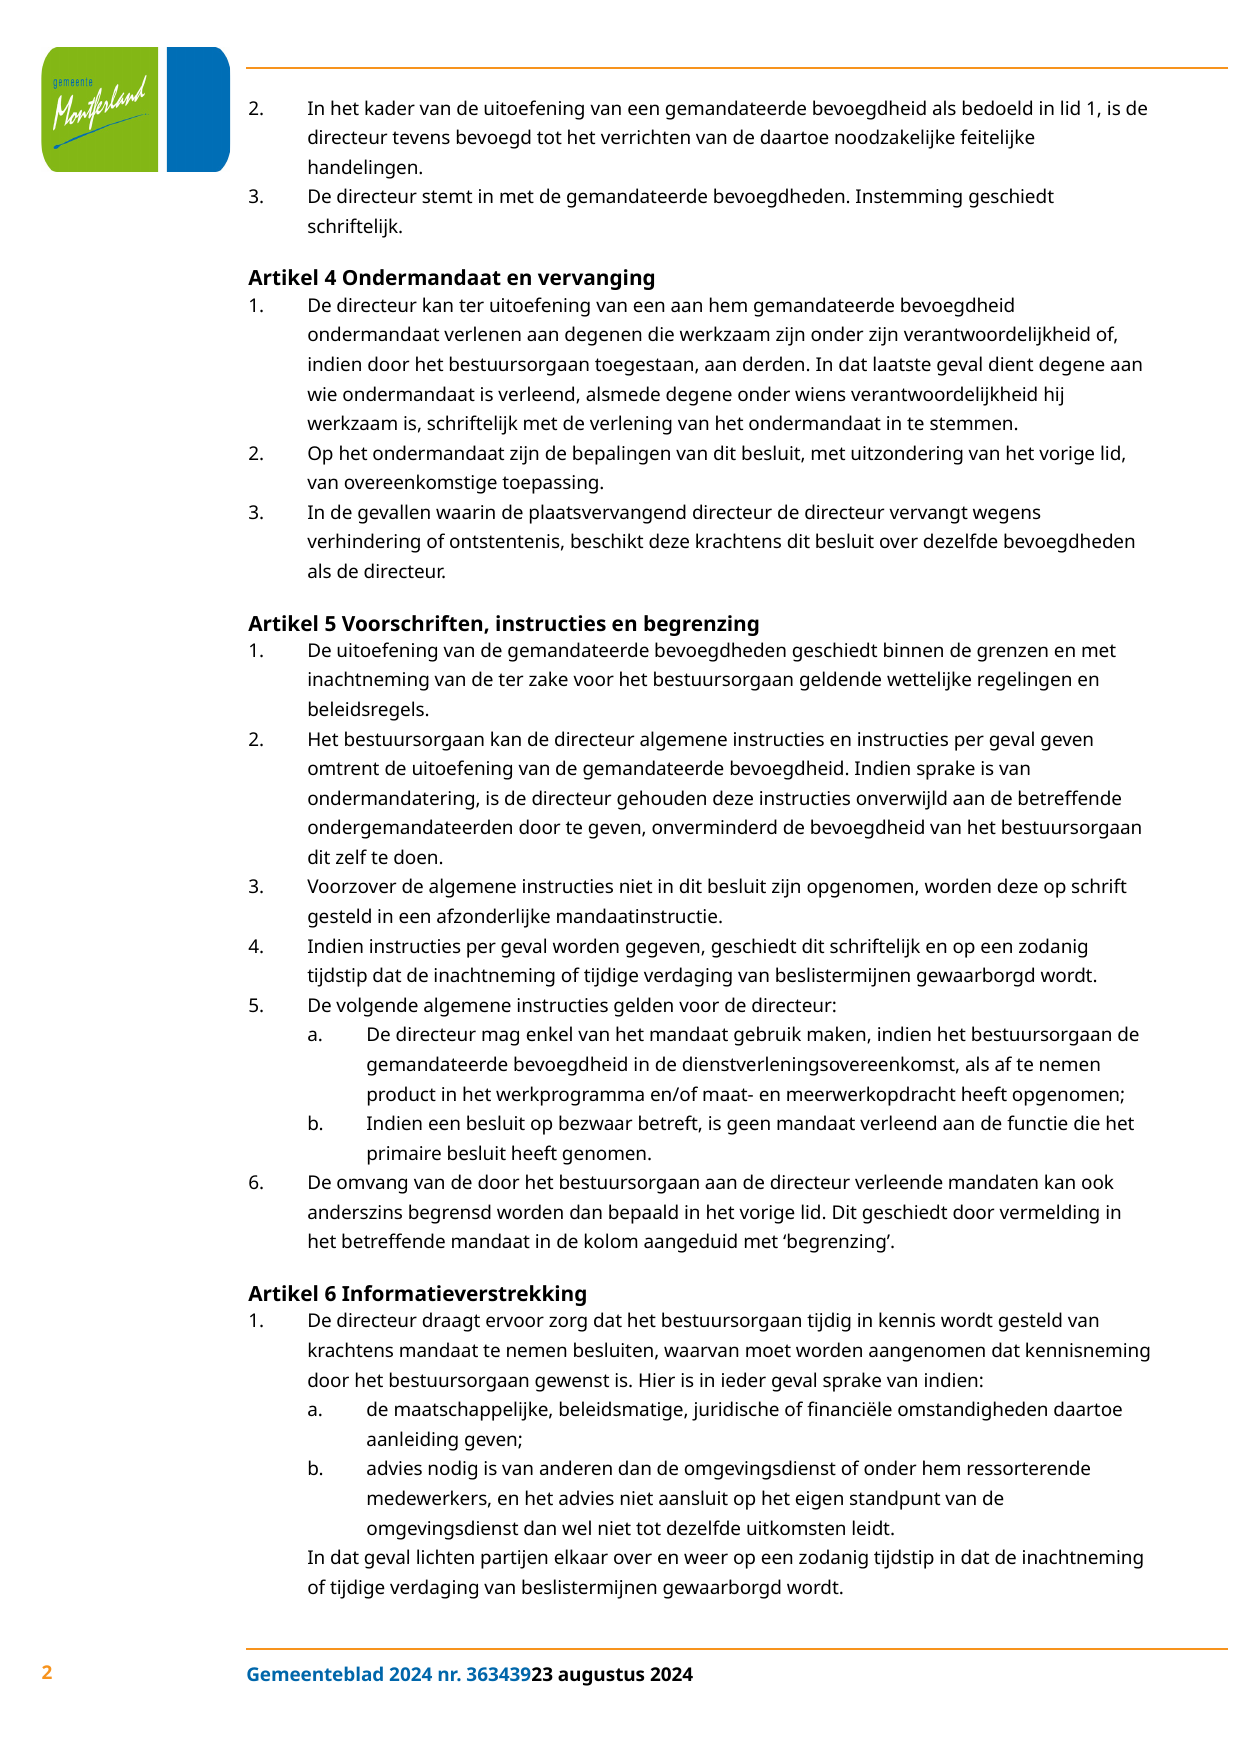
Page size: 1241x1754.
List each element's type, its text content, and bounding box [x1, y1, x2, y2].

text Artikel 6 Informatieverstrekking [248, 1279, 1152, 1308]
list In dat geval lichten partijen elkaar over en weer op een zodanig tijdstip in dat de inachtneming of tijdige verdaging van beslistermijnen gewaarborgd wordt. [248, 1544, 1152, 1599]
list In het kader van de uitoefening van een gemandateerde bevoegdheid als bedoeld in lid 1, is de directeur tevens bevoegd tot het verrichten van de daartoe noodzakelijke feitelijke handelingen. [248, 95, 1152, 180]
list In de gevallen waarin de plaatsvervangend directeur de directeur vervangt wegens verhindering of ontstentenis, beschikt deze krachtens dit besluit over dezelfde bevoegdheden als de directeur. [248, 499, 1152, 584]
list De directeur stemt in met de gemandateerde bevoegdheden. Instemming geschiedt schriftelijk. [248, 183, 1152, 239]
list De directeur mag enkel van het mandaat gebruik maken, indien het bestuursorgaan de gemandateerde bevoegdheid in de dienstverleningsovereenkomst, als af te nemen product in het werkprogramma en/of maat- en meerwerkopdracht heeft opgenomen; [307, 1022, 1152, 1107]
list Het bestuursorgaan kan de directeur algemene instructies en instructies per geval geven omtrent de uitoefening van de gemandateerde bevoegdheid. Indien sprake is van ondermandatering, is de directeur gehouden deze instructies onverwijld aan de betreffende ondergemandateerden door te geven, onverminderd de bevoegdheid van het bestuursorgaan dit zelf te doen. [248, 726, 1152, 870]
list de maatschappelijke, beleidsmatige, juridische of financiële omstandigheden daartoe aanleiding geven; [307, 1396, 1152, 1452]
list Indien een besluit op bezwaar betreft, is geen mandaat verleend aan de functie die het primaire besluit heeft genomen. [307, 1110, 1152, 1166]
list Op het ondermandaat zijn de bepalingen van dit besluit, met uitzondering van het vorige lid, van overeenkomstige toepassing. [248, 440, 1152, 495]
text Artikel 5 Voorschriften, instructies en begrenzing [248, 609, 1152, 637]
text Artikel 4 Ondermandaat en vervanging [248, 263, 1152, 292]
list Indien instructies per geval worden gegeven, geschiedt dit schriftelijk en op een zodanig tijdstip dat de inachtneming of tijdige verdaging van beslistermijnen gewaarborgd wordt. [248, 933, 1152, 988]
list De omvang van de door het bestuursorgaan aan de directeur verleende mandaten kan ook anderszins begrensd worden dan bepaald in het vorige lid. Dit geschiedt door vermelding in het betreffende mandaat in de kolom aangeduid met ‘begrenzing’. [248, 1169, 1152, 1254]
list De volgende algemene instructies gelden voor de directeur: [248, 992, 1152, 1018]
list De directeur draagt ervoor zorg dat het bestuursorgaan tijdig in kennis wordt gesteld van krachtens mandaat te nemen besluiten, waarvan moet worden aangenomen dat kennisneming door het bestuursorgaan gewenst is. Hier is in ieder geval sprake van indien: [248, 1308, 1152, 1392]
picture [41, 47, 231, 172]
list Voorzover de algemene instructies niet in dit besluit zijn opgenomen, worden deze op schrift gesteld in een afzonderlijke mandaatinstructie. [248, 874, 1152, 929]
list De directeur kan ter uitoefening van een aan hem gemandateerde bevoegdheid ondermandaat verlenen aan degenen die werkzaam zijn onder zijn verantwoordelijkheid of, indien door het bestuursorgaan toegestaan, aan derden. In dat laatste geval dient degene aan wie ondermandaat is verleend, alsmede degene onder wiens verantwoordelijkheid hij werkzaam is, schriftelijk met de verlening van het ondermandaat in te stemmen. [248, 292, 1152, 436]
list De uitoefening van de gemandateerde bevoegdheden geschiedt binnen de grenzen en met inachtneming van de ter zake voor het bestuursorgaan geldende wettelijke regelingen en beleidsregels. [248, 637, 1152, 722]
list advies nodig is van anderen dan de omgevingsdienst of onder hem ressorterende medewerkers, en het advies niet aansluit op het eigen standpunt van de omgevingsdienst dan wel niet tot dezelfde uitkomsten leidt. [307, 1456, 1152, 1540]
